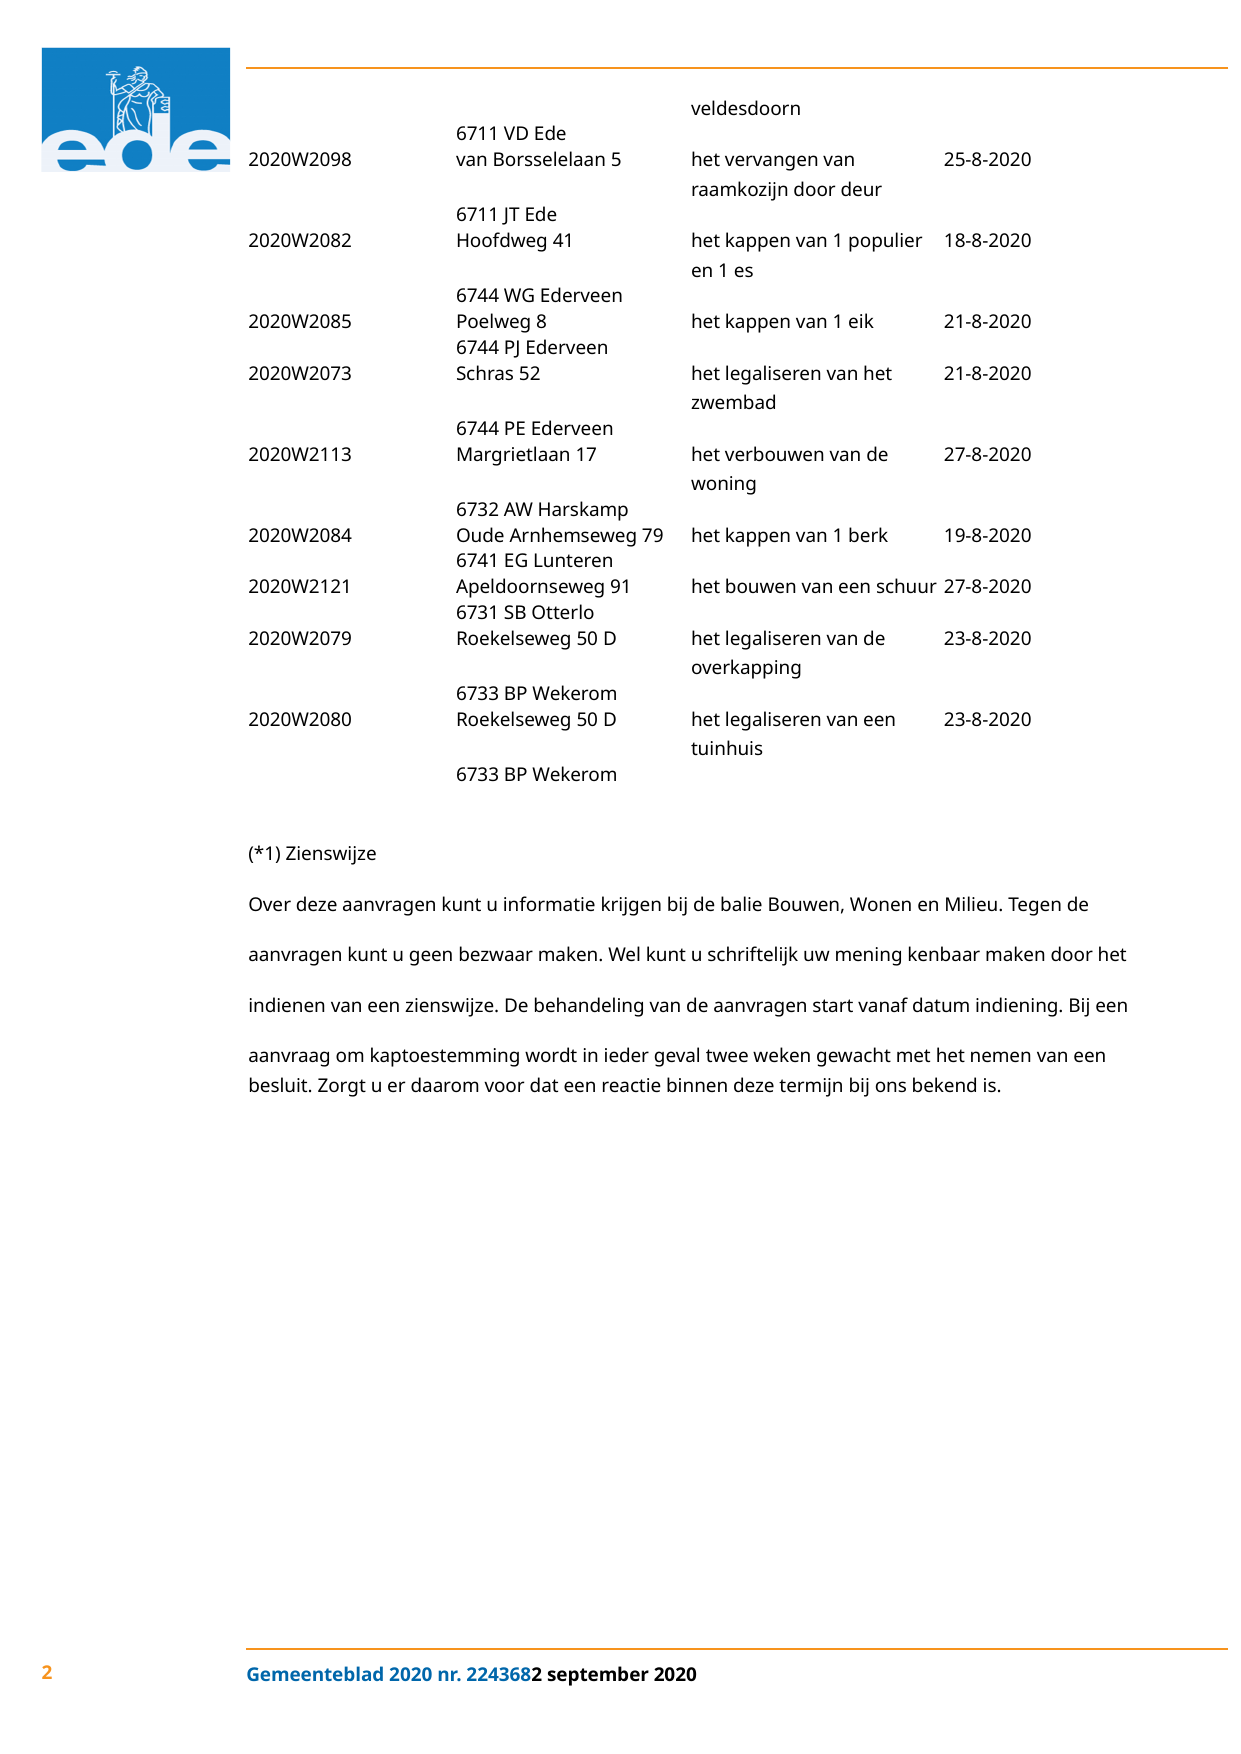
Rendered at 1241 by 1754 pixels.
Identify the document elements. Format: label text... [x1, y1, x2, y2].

table_cell 2020W2085 [248, 308, 456, 334]
table_cell 21-8-2020 [944, 360, 1152, 415]
table_cell 2020W2079 [248, 625, 456, 680]
table_cell [248, 95, 456, 121]
table_cell Roekelseweg 50 D [456, 706, 691, 761]
table_cell [691, 548, 944, 573]
table_cell Roekelseweg 50 D [456, 625, 691, 680]
table_cell [248, 761, 456, 787]
table_cell [944, 680, 1152, 706]
table_cell [691, 121, 944, 146]
table_cell Schras 52 [456, 360, 691, 415]
text Over deze aanvragen kunt u informatie krijgen bij de balie Bouwen, Wonen en Milieu. Tegen de [248, 891, 1152, 917]
table_cell het kappen van 1 eik [691, 308, 944, 334]
table_cell [248, 415, 456, 441]
table_cell 2020W2080 [248, 706, 456, 761]
text (*1) Zienswijze [248, 841, 1152, 866]
table_cell het kappen van 1 populier en 1 es [691, 227, 944, 283]
table_cell 6732 AW Harskamp [456, 496, 691, 522]
table_cell van Borsselelaan 5 [456, 146, 691, 202]
table_cell [944, 283, 1152, 308]
table_cell [944, 415, 1152, 441]
table_cell [944, 121, 1152, 146]
table_cell [691, 599, 944, 625]
table_cell 25-8-2020 [944, 146, 1152, 202]
table_cell 2020W2082 [248, 227, 456, 283]
table_cell 6744 PJ Ederveen [456, 334, 691, 360]
table_cell 2020W2113 [248, 441, 456, 496]
table_cell Apeldoornseweg 91 [456, 573, 691, 599]
table_cell het legaliseren van het zwembad [691, 360, 944, 415]
table_cell 6731 SB Otterlo [456, 599, 691, 625]
table_cell [248, 496, 456, 522]
table_cell 2020W2098 [248, 146, 456, 202]
table_cell het legaliseren van een tuinhuis [691, 706, 944, 761]
table_cell 23-8-2020 [944, 706, 1152, 761]
table_cell 18-8-2020 [944, 227, 1152, 283]
table_cell 6741 EG Lunteren [456, 548, 691, 573]
table_cell 6733 BP Wekerom [456, 761, 691, 787]
table_cell 6733 BP Wekerom [456, 680, 691, 706]
table_cell 6711 VD Ede [456, 121, 691, 146]
table_cell het bouwen van een schuur [691, 573, 944, 599]
table_cell Poelweg 8 [456, 308, 691, 334]
table_cell het vervangen van raamkozijn door deur [691, 146, 944, 202]
table_cell het kappen van 1 berk [691, 522, 944, 548]
table_cell [691, 334, 944, 360]
table_cell [944, 761, 1152, 787]
text aanvragen kunt u geen bezwaar maken. Wel kunt u schriftelijk uw mening kenbaar maken door het [248, 941, 1152, 967]
table_cell 6711 JT Ede [456, 202, 691, 227]
table_cell [944, 334, 1152, 360]
table_cell 27-8-2020 [944, 573, 1152, 599]
table_cell [248, 121, 456, 146]
picture [41, 47, 231, 172]
table_cell [248, 202, 456, 227]
table_cell 23-8-2020 [944, 625, 1152, 680]
table_cell [691, 680, 944, 706]
table_cell het legaliseren van de overkapping [691, 625, 944, 680]
table_cell 2020W2073 [248, 360, 456, 415]
table_cell Oude Arnhemseweg 79 [456, 522, 691, 548]
table_cell [691, 283, 944, 308]
table_cell Hoofdweg 41 [456, 227, 691, 283]
table_cell [248, 334, 456, 360]
table_cell [248, 548, 456, 573]
table_cell [456, 95, 691, 121]
table_cell 6744 WG Ederveen [456, 283, 691, 308]
table_cell 19-8-2020 [944, 522, 1152, 548]
table_cell [944, 95, 1152, 121]
table_cell [691, 415, 944, 441]
text aanvraag om kaptoestemming wordt in ieder geval twee weken gewacht met het nemen van een besluit. Zorgt u er daarom voor dat een reactie binnen deze termijn bij ons bekend is. [248, 1042, 1152, 1097]
table_cell 2020W2121 [248, 573, 456, 599]
table_cell het verbouwen van de woning [691, 441, 944, 496]
table_cell [691, 496, 944, 522]
table_cell [944, 599, 1152, 625]
table_cell [248, 680, 456, 706]
table_cell 6744 PE Ederveen [456, 415, 691, 441]
table_cell [944, 496, 1152, 522]
table_cell 21-8-2020 [944, 308, 1152, 334]
table_cell veldesdoorn [691, 95, 944, 121]
table_cell [248, 283, 456, 308]
table_cell 27-8-2020 [944, 441, 1152, 496]
table_cell [691, 761, 944, 787]
table_cell 2020W2084 [248, 522, 456, 548]
table_cell Margrietlaan 17 [456, 441, 691, 496]
table_cell [248, 599, 456, 625]
table_cell [691, 202, 944, 227]
text indienen van een zienswijze. De behandeling van de aanvragen start vanaf datum indiening. Bij een [248, 992, 1152, 1017]
table_cell [944, 548, 1152, 573]
table_cell [944, 202, 1152, 227]
